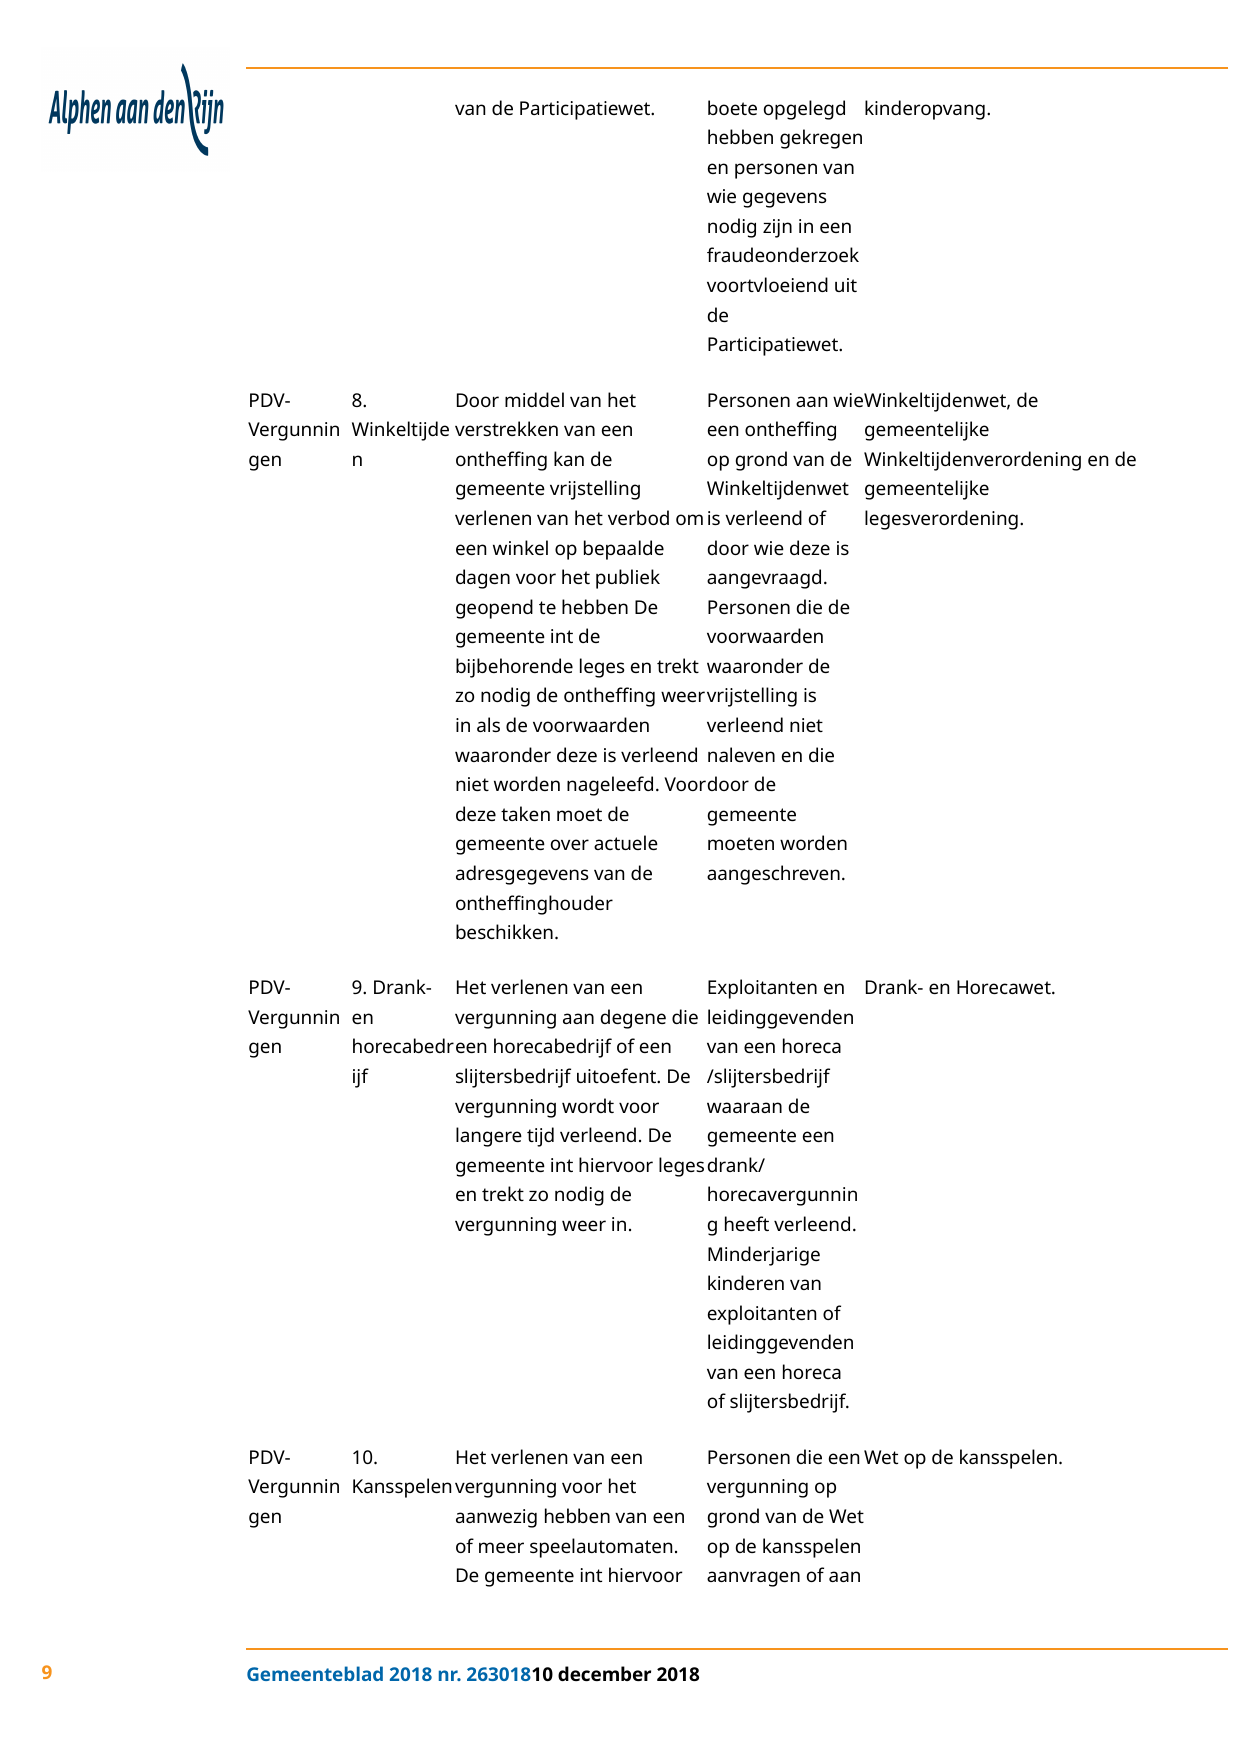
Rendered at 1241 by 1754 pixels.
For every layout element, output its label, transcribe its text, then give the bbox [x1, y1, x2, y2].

table_cell Het verlenen van een vergunning voor het aanwezig hebben van een of meer speelautomaten. De gemeente int hiervoor [455, 1415, 707, 1588]
table_cell kinderopvang. [864, 95, 1152, 357]
table_cell PDV-Vergunningen [248, 1415, 351, 1588]
table_cell Het verlenen van een vergunning aan degene die een horecabedrijf of een slijtersbedrijf uitoefent. De vergunning wordt voor langere tijd verleend. De gemeente int hiervoor leges en trekt zo nodig de vergunning weer in. [455, 945, 707, 1414]
table_cell 10. Kansspelen [351, 1415, 455, 1588]
table_cell Door middel van het verstrekken van een ontheffing kan de gemeente vrijstelling verlenen van het verbod om een winkel op bepaalde dagen voor het publiek geopend te hebben De gemeente int de bijbehorende leges en trekt zo nodig de ontheffing weer in als de voorwaarden waaronder deze is verleend niet worden nageleefd. Voor deze taken moet de gemeente over actuele adresgegevens van de ontheffinghouder beschikken. [455, 357, 707, 945]
table_cell PDV-Vergunningen [248, 357, 351, 945]
table_cell PDV-Vergunningen [248, 945, 351, 1414]
table_cell 9. Drank- en horecabedrijf [351, 945, 455, 1414]
table_cell Winkeltijdenwet, de gemeentelijke Winkeltijdenverordening en de gemeentelijke legesverordening. [864, 357, 1152, 945]
table_cell van de Participatiewet. [455, 95, 707, 357]
table_cell Exploitanten en leidinggevenden van een horeca /slijtersbedrijf waaraan de gemeente een drank/ horecavergunning heeft verleend. Minderjarige kinderen van exploitanten of leidinggevenden van een horeca of slijtersbedrijf. [707, 945, 864, 1414]
table_cell boete opgelegd hebben gekregen en personen van wie gegevens nodig zijn in een fraudeonderzoek voortvloeiend uit de Participatiewet. [707, 95, 864, 357]
table_cell [351, 95, 455, 357]
table_cell [248, 95, 351, 357]
table_cell Personen aan wie een ontheffing op grond van de Winkeltijdenwet is verleend of door wie deze is aangevraagd. Personen die de voorwaarden waaronder de vrijstelling is verleend niet naleven en die door de gemeente moeten worden aangeschreven. [707, 357, 864, 945]
table_cell Wet op de kansspelen. [864, 1415, 1152, 1588]
picture [41, 47, 231, 172]
table_cell Personen die een vergunning op grond van de Wet op de kansspelen aanvragen of aan [707, 1415, 864, 1588]
table_cell Drank- en Horecawet. [864, 945, 1152, 1414]
table_cell 8. Winkeltijden [351, 357, 455, 945]
